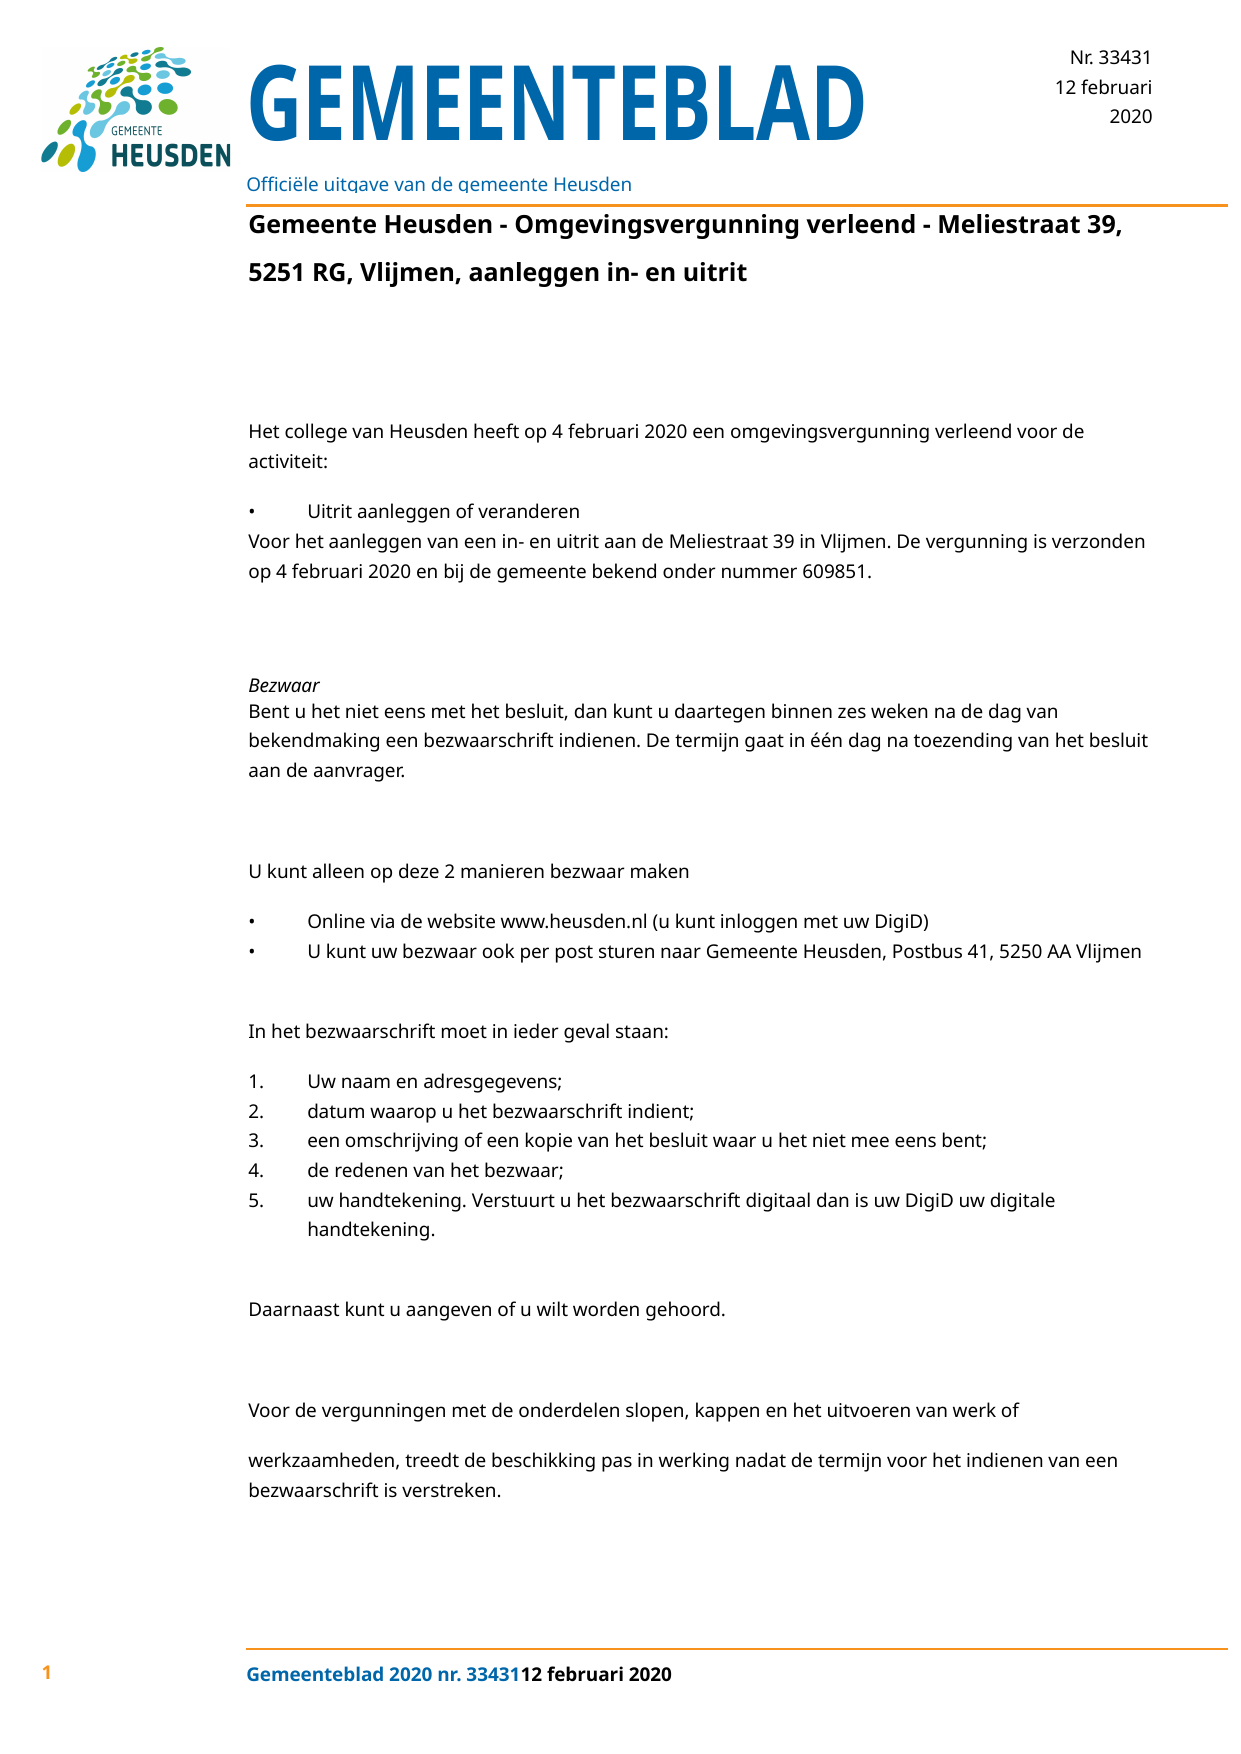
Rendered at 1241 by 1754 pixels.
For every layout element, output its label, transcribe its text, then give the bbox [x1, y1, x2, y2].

text Voor het aanleggen van een in- en uitrit aan de Meliestraat 39 in Vlijmen. De vergunning is verzonden op 4 februari 2020 en bij de gemeente bekend onder nummer 609851. [248, 528, 1152, 584]
text Het college van Heusden heeft op 4 februari 2020 een omgevingsvergunning verleend voor de activiteit: [248, 419, 1152, 474]
text Bent u het niet eens met het besluit, dan kunt u daartegen binnen zes weken na de dag van bekendmaking een bezwaarschrift indienen. De termijn gaat in één dag na toezending van het besluit aan de aanvrager. [248, 698, 1152, 783]
list de redenen van het bezwaar; [248, 1157, 1152, 1183]
text Gemeente Heusden - Omgevingsvergunning verleend - Meliestraat 39, 5251 RG, Vlijmen, aanleggen in- en uitrit [248, 207, 1152, 288]
text Daarnaast kunt u aangeven of u wilt worden gehoord. [248, 1296, 1152, 1322]
picture [41, 47, 231, 172]
list U kunt uw bezwaar ook per post sturen naar Gemeente Heusden, Postbus 41, 5250 AA Vlijmen [248, 938, 1152, 964]
text werkzaamheden, treedt de beschikking pas in werking nadat de termijn voor het indienen van een bezwaarschrift is verstreken. [248, 1448, 1152, 1503]
list een omschrijving of een kopie van het besluit waar u het niet mee eens bent; [248, 1128, 1152, 1153]
text U kunt alleen op deze 2 manieren bezwaar maken [248, 858, 1152, 884]
list Uitrit aanleggen of veranderen [248, 499, 1152, 524]
list uw handtekening. Verstuurt u het bezwaarschrift digitaal dan is uw DigiD uw digitale handtekening. [248, 1187, 1152, 1242]
text Voor de vergunningen met de onderdelen slopen, kappen en het uitvoeren van werk of [248, 1397, 1152, 1423]
list datum waarop u het bezwaarschrift indient; [248, 1098, 1152, 1124]
text Bezwaar [248, 672, 1152, 698]
text In het bezwaarschrift moet in ieder geval staan: [248, 1018, 1152, 1044]
list Online via de website www.heusden.nl (u kunt inloggen met uw DigiD) [248, 908, 1152, 934]
list Uw naam en adresgegevens; [248, 1068, 1152, 1094]
